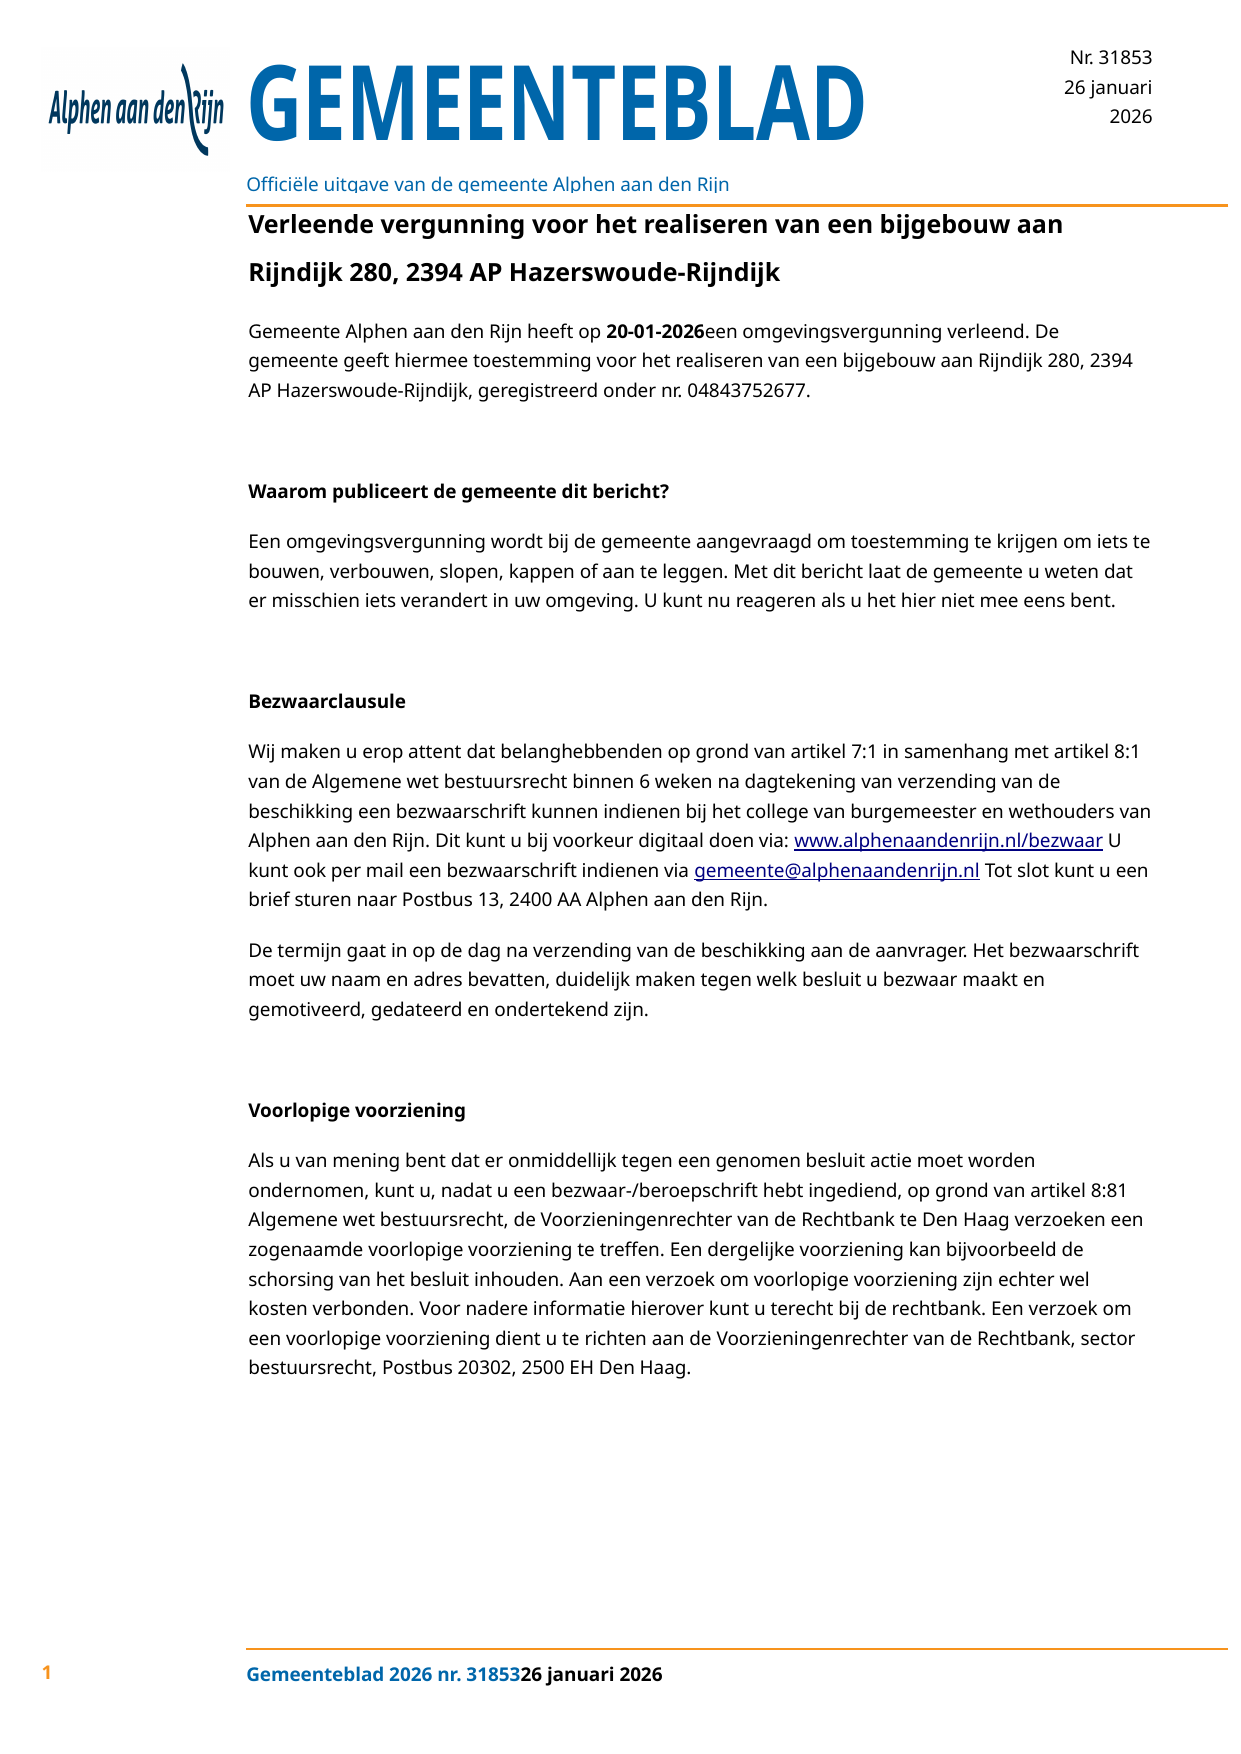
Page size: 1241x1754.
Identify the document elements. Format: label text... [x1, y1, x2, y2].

text Voorlopige voorziening [248, 1097, 1152, 1123]
text Waarom publiceert de gemeente dit bericht? [248, 478, 1152, 504]
text Bezwaarclausule [248, 688, 1152, 714]
text Wij maken u erop attent dat belanghebbenden op grond van artikel 7:1 in samenhang met artikel 8:1 van de Algemene wet bestuursrecht binnen 6 weken na dagtekening van verzending van de beschikking een bezwaarschrift kunnen indienen bij het college van burgemeester en wethouders van Alphen aan den Rijn. Dit kunt u bij voorkeur digitaal doen via: www.alphenaandenrijn.nl/bezwaar U kunt ook per mail een bezwaarschrift indienen via gemeente@alphenaandenrijn.nl Tot slot kunt u een brief sturen naar Postbus 13, 2400 AA Alphen aan den Rijn. [248, 739, 1152, 912]
text Een omgevingsvergunning wordt bij de gemeente aangevraagd om toestemming te krijgen om iets te bouwen, verbouwen, slopen, kappen of aan te leggen. Met dit bericht laat de gemeente u weten dat er misschien iets verandert in uw omgeving. U kunt nu reageren als u het hier niet mee eens bent. [248, 528, 1152, 613]
text De termijn gaat in op de dag na verzending van de beschikking aan de aanvrager. Het bezwaarschrift moet uw naam en adres bevatten, duidelijk maken tegen welk besluit u bezwaar maakt en gemotiveerd, gedateerd en ondertekend zijn. [248, 937, 1152, 1022]
text Verleende vergunning voor het realiseren van een bijgebouw aan Rijndijk 280, 2394 AP Hazerswoude-Rijndijk [248, 207, 1152, 288]
text Gemeente Alphen aan den Rijn heeft op 20-01-2026een omgevingsvergunning verleend. De gemeente geeft hiermee toestemming voor het realiseren van een bijgebouw aan Rijndijk 280, 2394 AP Hazerswoude-Rijndijk, geregistreerd onder nr. 04843752677. [248, 318, 1152, 403]
text Als u van mening bent dat er onmiddellijk tegen een genomen besluit actie moet worden ondernomen, kunt u, nadat u een bezwaar-/beroepschrift hebt ingediend, op grond van artikel 8:81 Algemene wet bestuursrecht, de Voorzieningenrechter van de Rechtbank te Den Haag verzoeken een zogenaamde voorlopige voorziening te treffen. Een dergelijke voorziening kan bijvoorbeeld de schorsing van het besluit inhouden. Aan een verzoek om voorlopige voorziening zijn echter wel kosten verbonden. Voor nadere informatie hierover kunt u terecht bij de rechtbank. Een verzoek om een voorlopige voorziening dient u te richten aan de Voorzieningenrechter van de Rechtbank, sector bestuursrecht, Postbus 20302, 2500 EH Den Haag. [248, 1147, 1152, 1380]
picture [41, 47, 231, 172]
